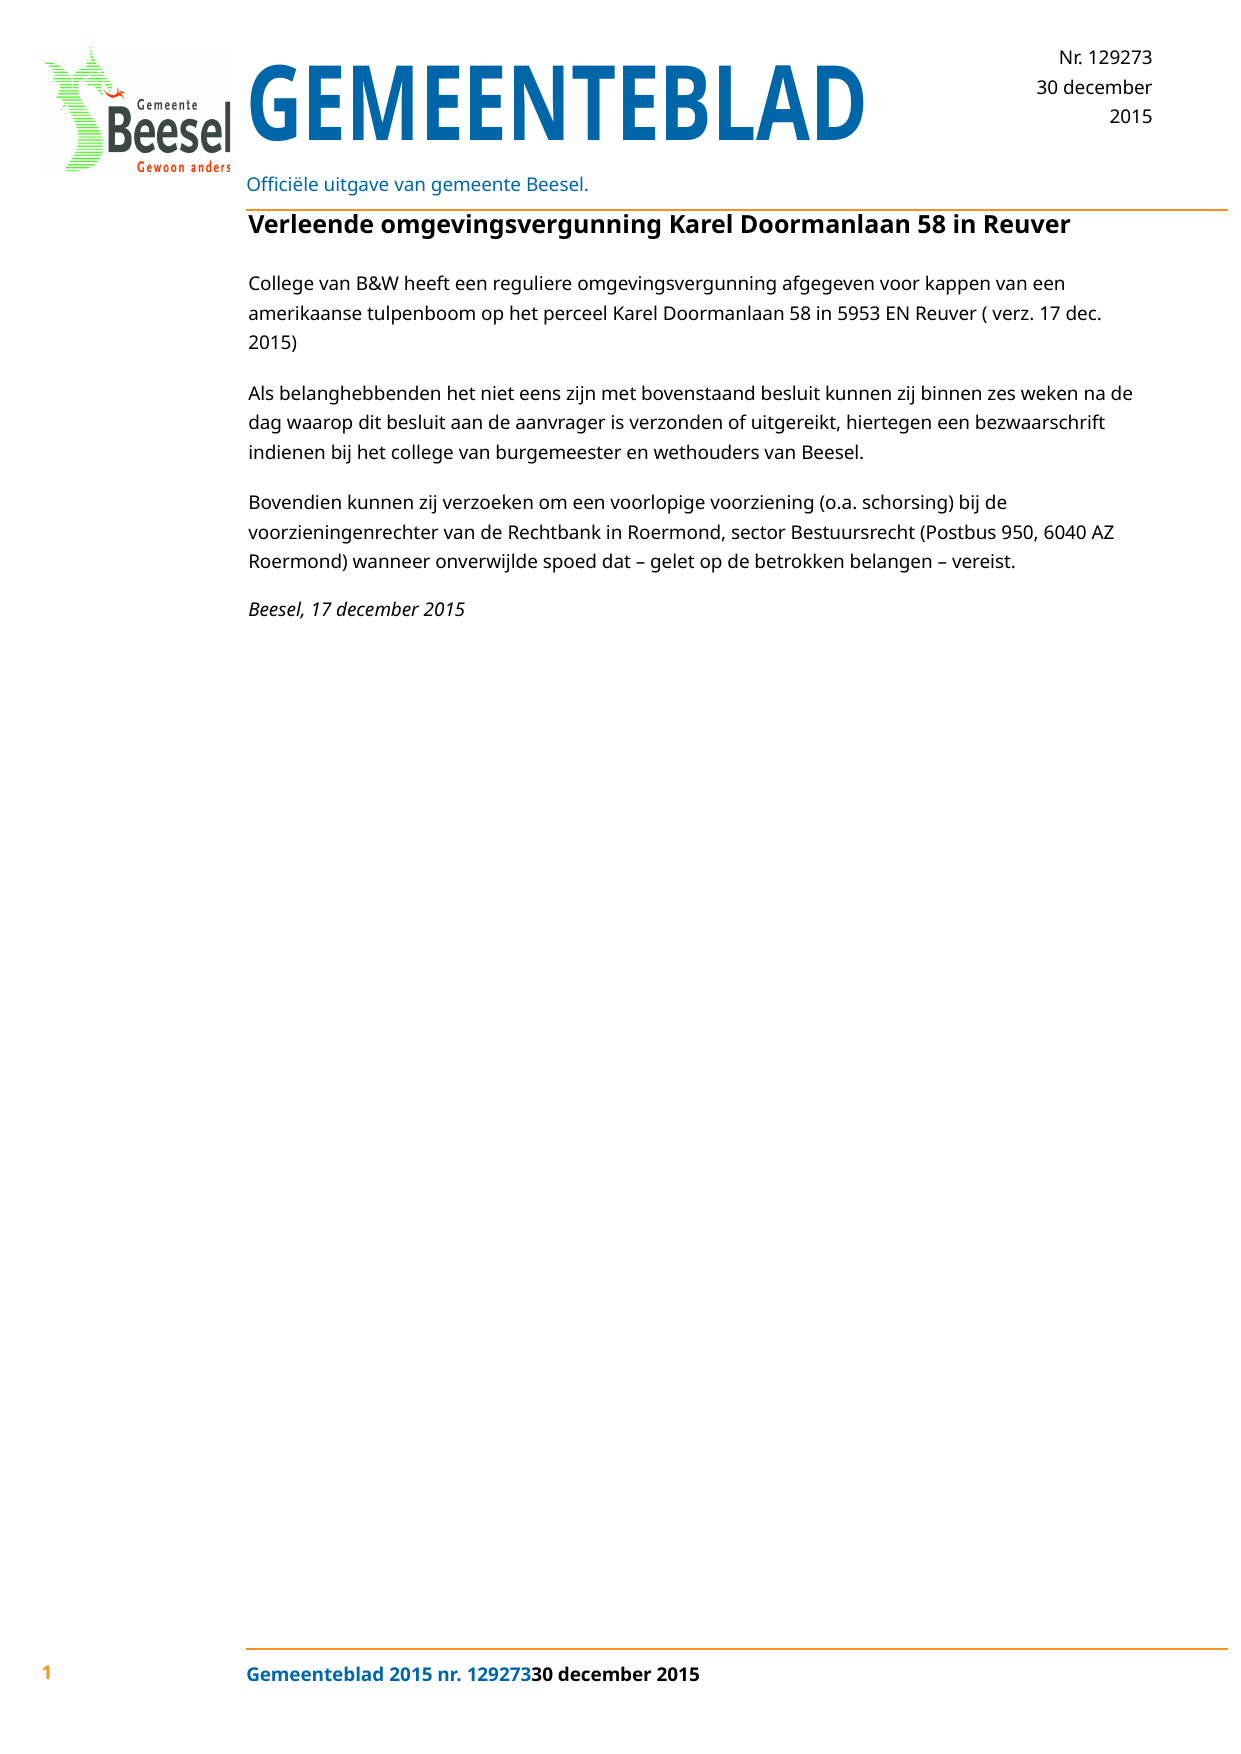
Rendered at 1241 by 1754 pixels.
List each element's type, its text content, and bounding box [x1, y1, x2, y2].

picture [41, 47, 231, 172]
text Als belanghebbenden het niet eens zijn met bovenstaand besluit kunnen zij binnen zes weken na de dag waarop dit besluit aan de aanvrager is verzonden of uitgereikt, hiertegen een bezwaarschrift indienen bij het college van burgemeester en wethouders van Beesel. [248, 380, 1152, 465]
text Bovendien kunnen zij verzoeken om een voorlopige voorziening (o.a. schorsing) bij de voorzieningenrechter van de Rechtbank in Roermond, sector Bestuursrecht (Postbus 950, 6040 AZ Roermond) wanneer onverwijlde spoed dat – gelet op de betrokken belangen – vereist. [248, 489, 1152, 574]
text Beesel, 17 december 2015 [248, 596, 1152, 622]
text Verleende omgevingsvergunning Karel Doormanlaan 58 in Reuver [248, 211, 1152, 241]
text College van B&W heeft een reguliere omgevingsvergunning afgegeven voor kappen van een amerikaanse tulpenboom op het perceel Karel Doormanlaan 58 in 5953 EN Reuver ( verz. 17 dec. 2015) [248, 270, 1152, 355]
